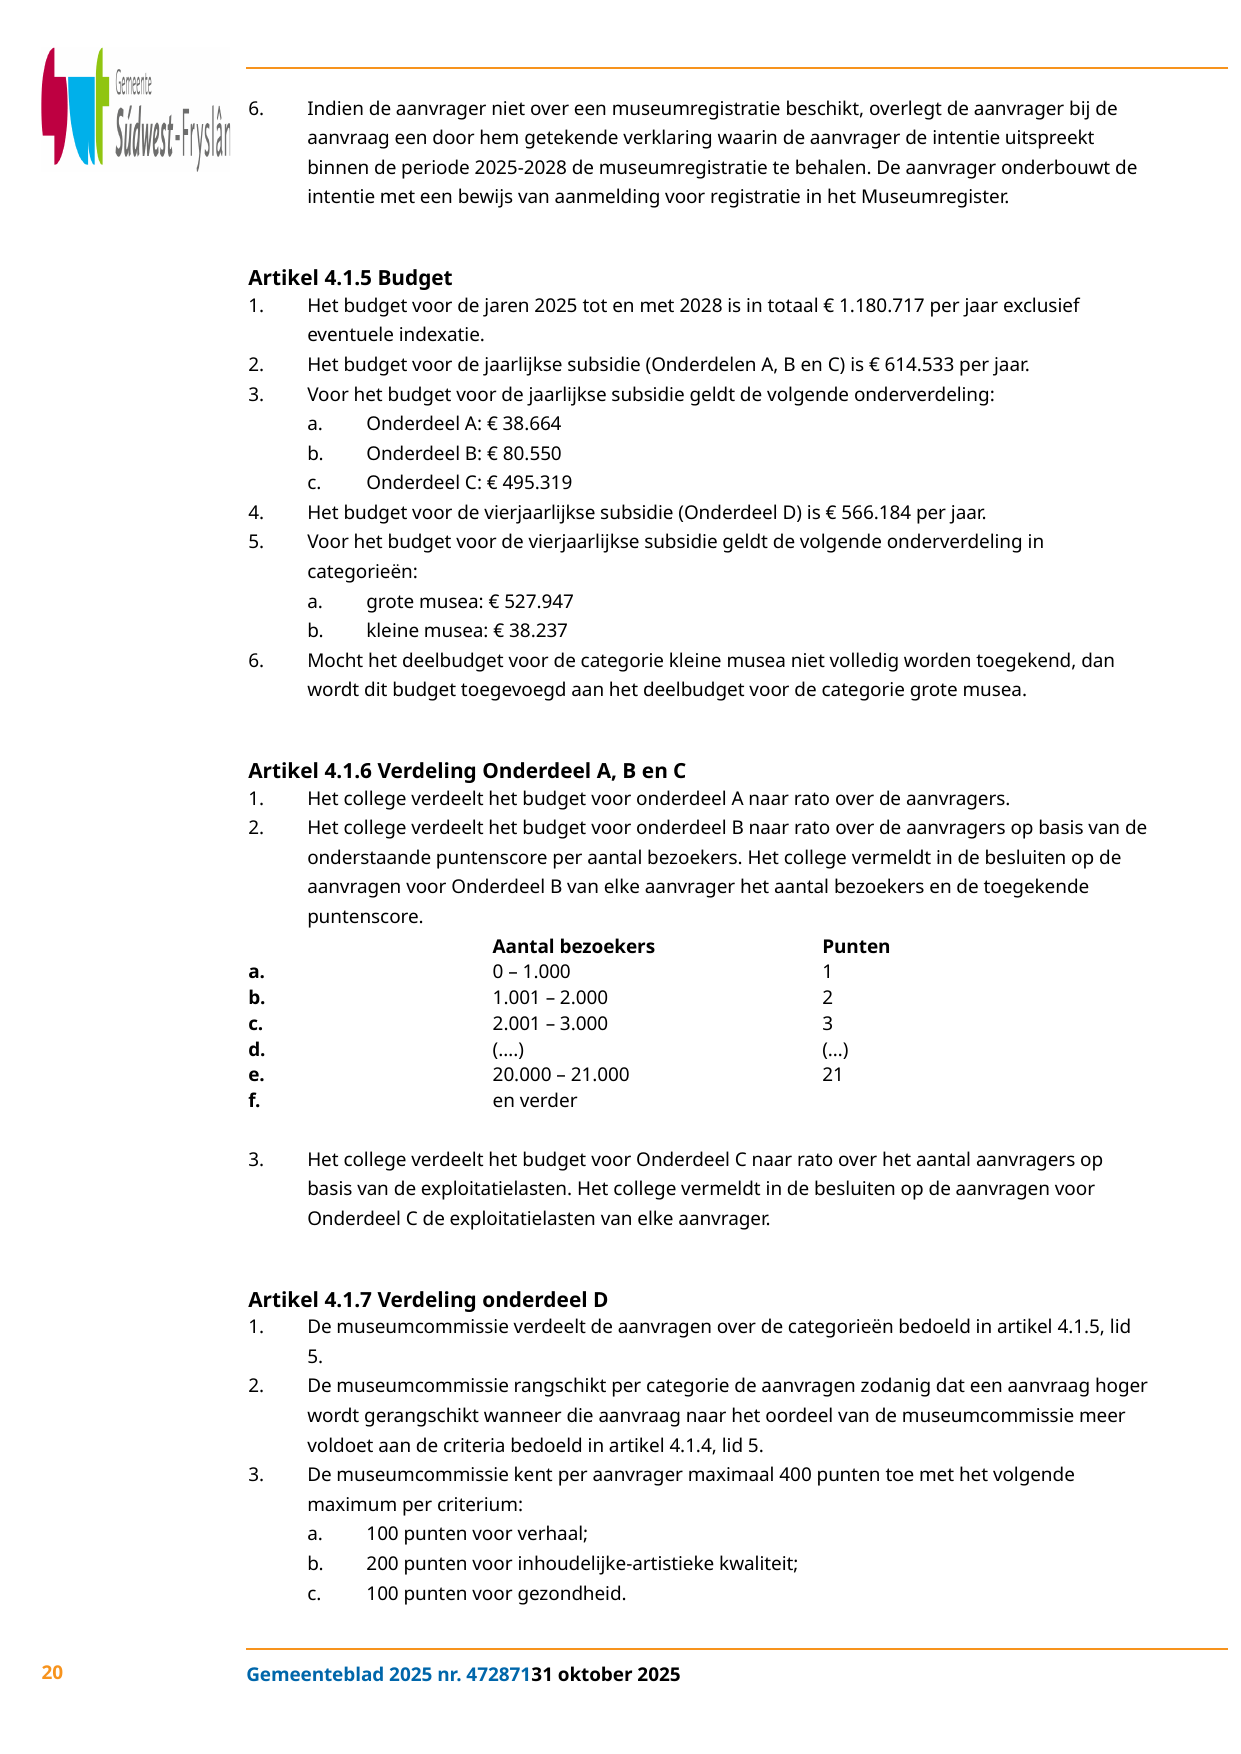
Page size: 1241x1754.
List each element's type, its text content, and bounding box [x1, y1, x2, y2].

list 200 punten voor inhoudelijke-artistieke kwaliteit; [307, 1550, 1152, 1576]
table_header Punten [822, 933, 1152, 959]
text Artikel 4.1.6 Verdeling Onderdeel A, B en C [248, 757, 1152, 785]
list Mocht het deelbudget voor de categorie kleine musea niet volledig worden toegekend, dan wordt dit budget toegevoegd aan het deelbudget voor de categorie grote musea. [248, 647, 1152, 702]
picture [41, 47, 231, 172]
list Onderdeel A: € 38.664 [307, 410, 1152, 436]
table_cell b. [248, 985, 492, 1010]
table_cell 2.001 – 3.000 [493, 1010, 822, 1036]
table_cell en verder [493, 1088, 822, 1113]
table_cell 0 – 1.000 [493, 959, 822, 984]
list kleine musea: € 38.237 [307, 617, 1152, 643]
list De museumcommissie kent per aanvrager maximaal 400 punten toe met het volgende maximum per criterium: [248, 1461, 1152, 1517]
text Artikel 4.1.7 Verdeling onderdeel D [248, 1285, 1152, 1313]
table_cell f. [248, 1088, 492, 1113]
list Het college verdeelt het budget voor onderdeel A naar rato over de aanvragers. [248, 785, 1152, 811]
list grote musea: € 527.947 [307, 588, 1152, 613]
table_cell d. [248, 1036, 492, 1062]
list Onderdeel C: € 495.319 [307, 469, 1152, 495]
list Voor het budget voor de jaarlijkse subsidie geldt de volgende onderverdeling: [248, 381, 1152, 406]
list De museumcommissie rangschikt per categorie de aanvragen zodanig dat een aanvraag hoger wordt gerangschikt wanneer die aanvraag naar het oordeel van de museumcommissie meer voldoet aan de criteria bedoeld in artikel 4.1.4, lid 5. [248, 1373, 1152, 1458]
table_cell c. [248, 1010, 492, 1036]
list De museumcommissie verdeelt de aanvragen over de categorieën bedoeld in artikel 4.1.5, lid 5. [248, 1313, 1152, 1369]
table_cell 21 [822, 1062, 1152, 1087]
table_cell [822, 1088, 1152, 1113]
list Indien de aanvrager niet over een museumregistratie beschikt, overlegt de aanvrager bij de aanvraag een door hem getekende verklaring waarin de aanvrager de intentie uitspreekt binnen de periode 2025-2028 de museumregistratie te behalen. De aanvrager onderbouwt de intentie met een bewijs van aanmelding voor registratie in het Museumregister. [248, 95, 1152, 209]
table_cell a. [248, 959, 492, 984]
list Het budget voor de jaarlijkse subsidie (Onderdelen A, B en C) is € 614.533 per jaar. [248, 351, 1152, 377]
table_cell (…) [822, 1036, 1152, 1062]
list Het budget voor de vierjaarlijkse subsidie (Onderdeel D) is € 566.184 per jaar. [248, 499, 1152, 525]
list Het college verdeelt het budget voor Onderdeel C naar rato over het aantal aanvragers op basis van de exploitatielasten. Het college vermeldt in de besluiten op de aanvragen voor Onderdeel C de exploitatielasten van elke aanvrager. [248, 1146, 1152, 1231]
table_cell 1.001 – 2.000 [493, 985, 822, 1010]
table_cell 3 [822, 1010, 1152, 1036]
table_cell 2 [822, 985, 1152, 1010]
list 100 punten voor verhaal; [307, 1521, 1152, 1546]
table_cell (….) [493, 1036, 822, 1062]
text Artikel 4.1.5 Budget [248, 263, 1152, 292]
list Onderdeel B: € 80.550 [307, 440, 1152, 466]
table_header [248, 933, 492, 959]
list 100 punten voor gezondheid. [307, 1580, 1152, 1606]
table_cell e. [248, 1062, 492, 1087]
table_cell 20.000 – 21.000 [493, 1062, 822, 1087]
list Het college verdeelt het budget voor onderdeel B naar rato over de aanvragers op basis van de onderstaande puntenscore per aantal bezoekers. Het college vermeldt in de besluiten op de aanvragen voor Onderdeel B van elke aanvrager het aantal bezoekers en de toegekende puntenscore. [248, 814, 1152, 929]
list Voor het budget voor de vierjaarlijkse subsidie geldt de volgende onderverdeling in categorieën: [248, 529, 1152, 584]
table_cell 1 [822, 959, 1152, 984]
list Het budget voor de jaren 2025 tot en met 2028 is in totaal € 1.180.717 per jaar exclusief eventuele indexatie. [248, 292, 1152, 347]
table_header Aantal bezoekers [493, 933, 822, 959]
